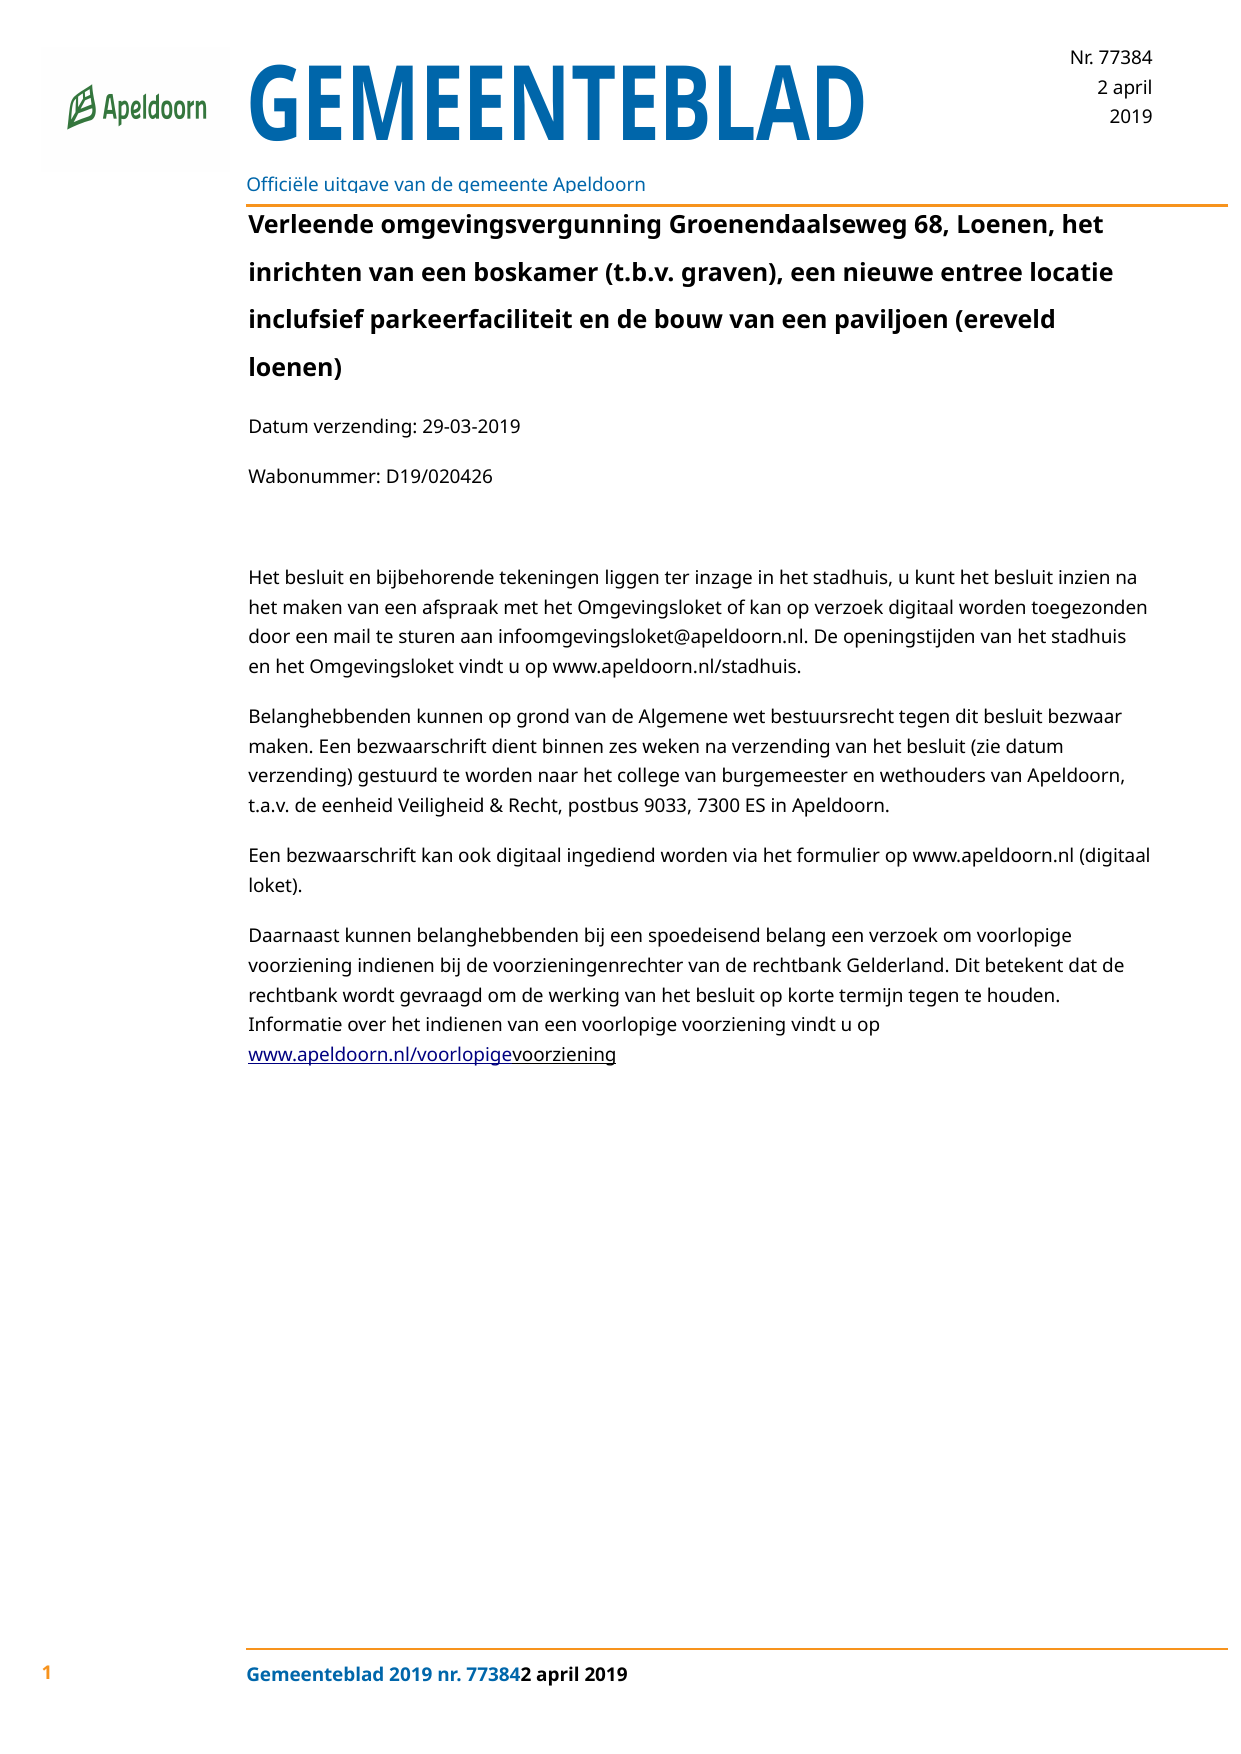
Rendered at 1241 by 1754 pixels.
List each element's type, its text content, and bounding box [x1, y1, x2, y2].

text Verleende omgevingsvergunning Groenendaalseweg 68, Loenen, het inrichten van een boskamer (t.b.v. graven), een nieuwe entree locatie inclufsief parkeerfaciliteit en de bouw van een paviljoen (ereveld loenen) [248, 207, 1152, 384]
text Belanghebbenden kunnen op grond van de Algemene wet bestuursrecht tegen dit besluit bezwaar maken. Een bezwaarschrift dient binnen zes weken na verzending van het besluit (zie datum verzending) gestuurd te worden naar het college van burgemeester en wethouders van Apeldoorn, t.a.v. de eenheid Veiligheid & Recht, postbus 9033, 7300 ES in Apeldoorn. [248, 703, 1152, 818]
text Wabonummer: D19/020426 [248, 463, 1152, 489]
text Daarnaast kunnen belanghebbenden bij een spoedeisend belang een verzoek om voorlopige voorziening indienen bij de voorzieningenrechter van de rechtbank Gelderland. Dit betekent dat de rechtbank wordt gevraagd om de werking van het besluit op korte termijn tegen te houden. Informatie over het indienen van een voorlopige voorziening vindt u op www.apeldoorn.nl/voorlopigevoorziening [248, 923, 1152, 1067]
text Het besluit en bijbehorende tekeningen liggen ter inzage in het stadhuis, u kunt het besluit inzien na het maken van een afspraak met het Omgevingsloket of kan op verzoek digitaal worden toegezonden door een mail te sturen aan infoomgevingsloket@apeldoorn.nl. De openingstijden van het stadhuis en het Omgevingsloket vindt u op www.apeldoorn.nl/stadhuis. [248, 564, 1152, 679]
text Een bezwaarschrift kan ook digitaal ingediend worden via het formulier op www.apeldoorn.nl (digitaal loket). [248, 843, 1152, 898]
picture [41, 47, 231, 172]
text Datum verzending: 29-03-2019 [248, 413, 1152, 439]
